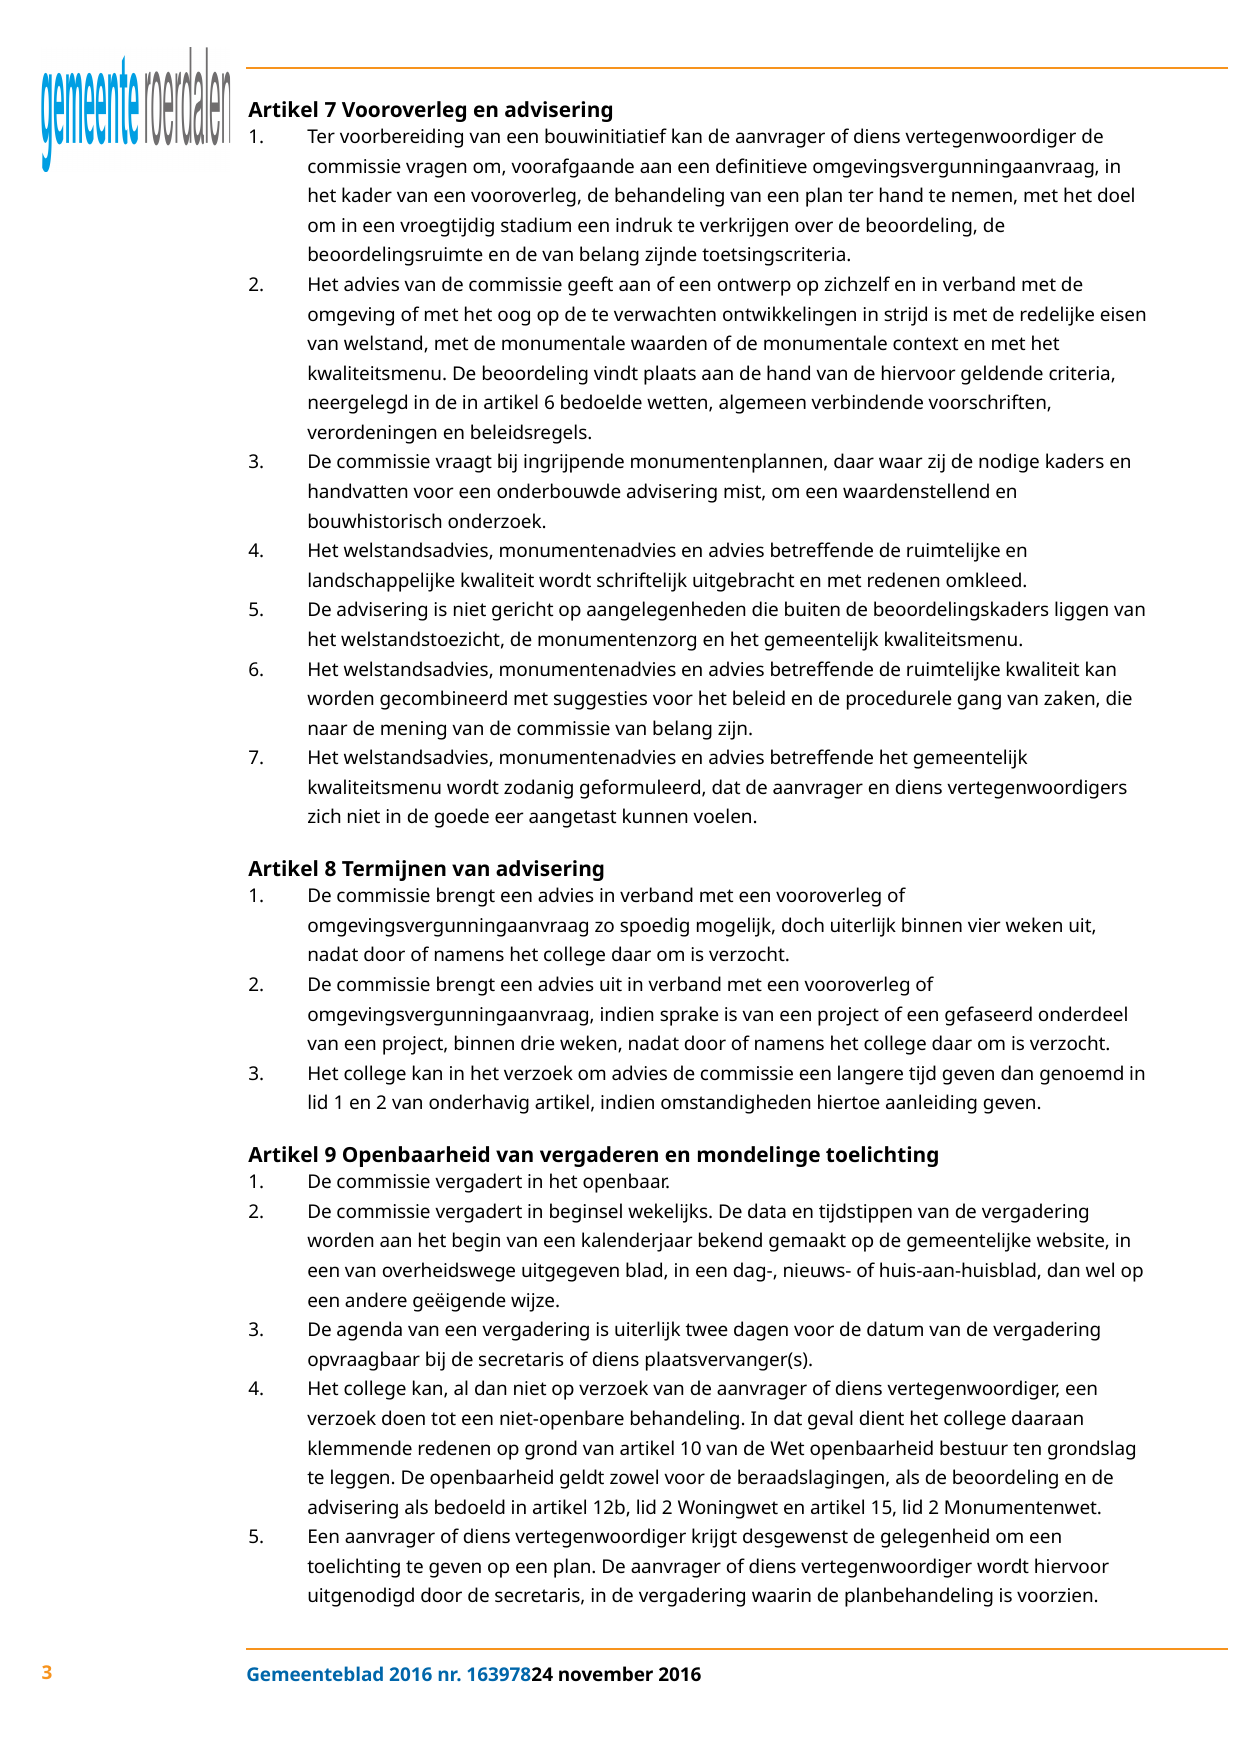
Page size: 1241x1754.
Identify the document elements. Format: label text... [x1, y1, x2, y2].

text Artikel 9 Openbaarheid van vergaderen en mondelinge toelichting [248, 1140, 1152, 1168]
picture [41, 134, 48, 172]
list Het advies van de commissie geeft aan of een ontwerp op zichzelf en in verband met de omgeving of met het oog op de te verwachten ontwikkelingen in strijd is met de redelijke eisen van welstand, met de monumentale waarden of de monumentale context en met het kwaliteitsmenu. De beoordeling vindt plaats aan de hand van de hiervoor geldende criteria, neergelegd in de in artikel 6 bedoelde wetten, algemeen verbindende voorschriften, verordeningen en beleidsregels. [248, 271, 1152, 445]
list Het college kan, al dan niet op verzoek van de aanvrager of diens vertegenwoordiger, een verzoek doen tot een niet-openbare behandeling. In dat geval dient het college daaraan klemmende redenen op grond van artikel 10 van de Wet openbaarheid bestuur ten grondslag te leggen. De openbaarheid geldt zowel voor de beraadslagingen, als de beoordeling en de advisering als bedoeld in artikel 12b, lid 2 Woningwet en artikel 15, lid 2 Monumentenwet. [248, 1376, 1152, 1519]
list De commissie vergadert in beginsel wekelijks. De data en tijdstippen van de vergadering worden aan het begin van een kalenderjaar bekend gemaakt op de gemeentelijke website, in een van overheidswege uitgegeven blad, in een dag-, nieuws- of huis-aan-huisblad, dan wel op een andere geëigende wijze. [248, 1198, 1152, 1312]
list De advisering is niet gericht op aangelegenheden die buiten de beoordelingskaders liggen van het welstandstoezicht, de monumentenzorg en het gemeentelijk kwaliteitsmenu. [248, 597, 1152, 652]
list Een aanvrager of diens vertegenwoordiger krijgt desgewenst de gelegenheid om een toelichting te geven op een plan. De aanvrager of diens vertegenwoordiger wordt hiervoor uitgenodigd door de secretaris, in de vergadering waarin de planbehandeling is voorzien. [248, 1523, 1152, 1608]
list Het welstandsadvies, monumentenadvies en advies betreffende de ruimtelijke en landschappelijke kwaliteit wordt schriftelijk uitgebracht en met redenen omkleed. [248, 537, 1152, 593]
list De agenda van een vergadering is uiterlijk twee dagen voor de datum van de vergadering opvraagbaar bij de secretaris of diens plaatsvervanger(s). [248, 1316, 1152, 1372]
text Artikel 8 Termijnen van advisering [248, 854, 1152, 882]
text Artikel 7 Vooroverleg en advisering [248, 95, 1152, 123]
list Het welstandsadvies, monumentenadvies en advies betreffende het gemeentelijk kwaliteitsmenu wordt zodanig geformuleerd, dat de aanvrager en diens vertegenwoordigers zich niet in de goede eer aangetast kunnen voelen. [248, 744, 1152, 829]
list De commissie brengt een advies in verband met een vooroverleg of omgevingsvergunningaanvraag zo spoedig mogelijk, doch uiterlijk binnen vier weken uit, nadat door of namens het college daar om is verzocht. [248, 882, 1152, 967]
list De commissie brengt een advies uit in verband met een vooroverleg of omgevingsvergunningaanvraag, indien sprake is van een project of een gefaseerd onderdeel van een project, binnen drie weken, nadat door of namens het college daar om is verzocht. [248, 971, 1152, 1056]
list De commissie vergadert in het openbaar. [248, 1168, 1152, 1194]
list Het welstandsadvies, monumentenadvies en advies betreffende de ruimtelijke kwaliteit kan worden gecombineerd met suggesties voor het beleid en de procedurele gang van zaken, die naar de mening van de commissie van belang zijn. [248, 656, 1152, 741]
picture [41, 47, 231, 172]
list Ter voorbereiding van een bouwinitiatief kan de aanvrager of diens vertegenwoordiger de commissie vragen om, voorafgaande aan een definitieve omgevingsvergunningaanvraag, in het kader van een vooroverleg, de behandeling van een plan ter hand te nemen, met het doel om in een vroegtijdig stadium een indruk te verkrijgen over de beoordeling, de beoordelingsruimte en de van belang zijnde toetsingscriteria. [248, 123, 1152, 267]
list De commissie vraagt bij ingrijpende monumentenplannen, daar waar zij de nodige kaders en handvatten voor een onderbouwde advisering mist, om een waardenstellend en bouwhistorisch onderzoek. [248, 449, 1152, 533]
list Het college kan in het verzoek om advies de commissie een langere tijd geven dan genoemd in lid 1 en 2 van onderhavig artikel, indien omstandigheden hiertoe aanleiding geven. [248, 1060, 1152, 1115]
